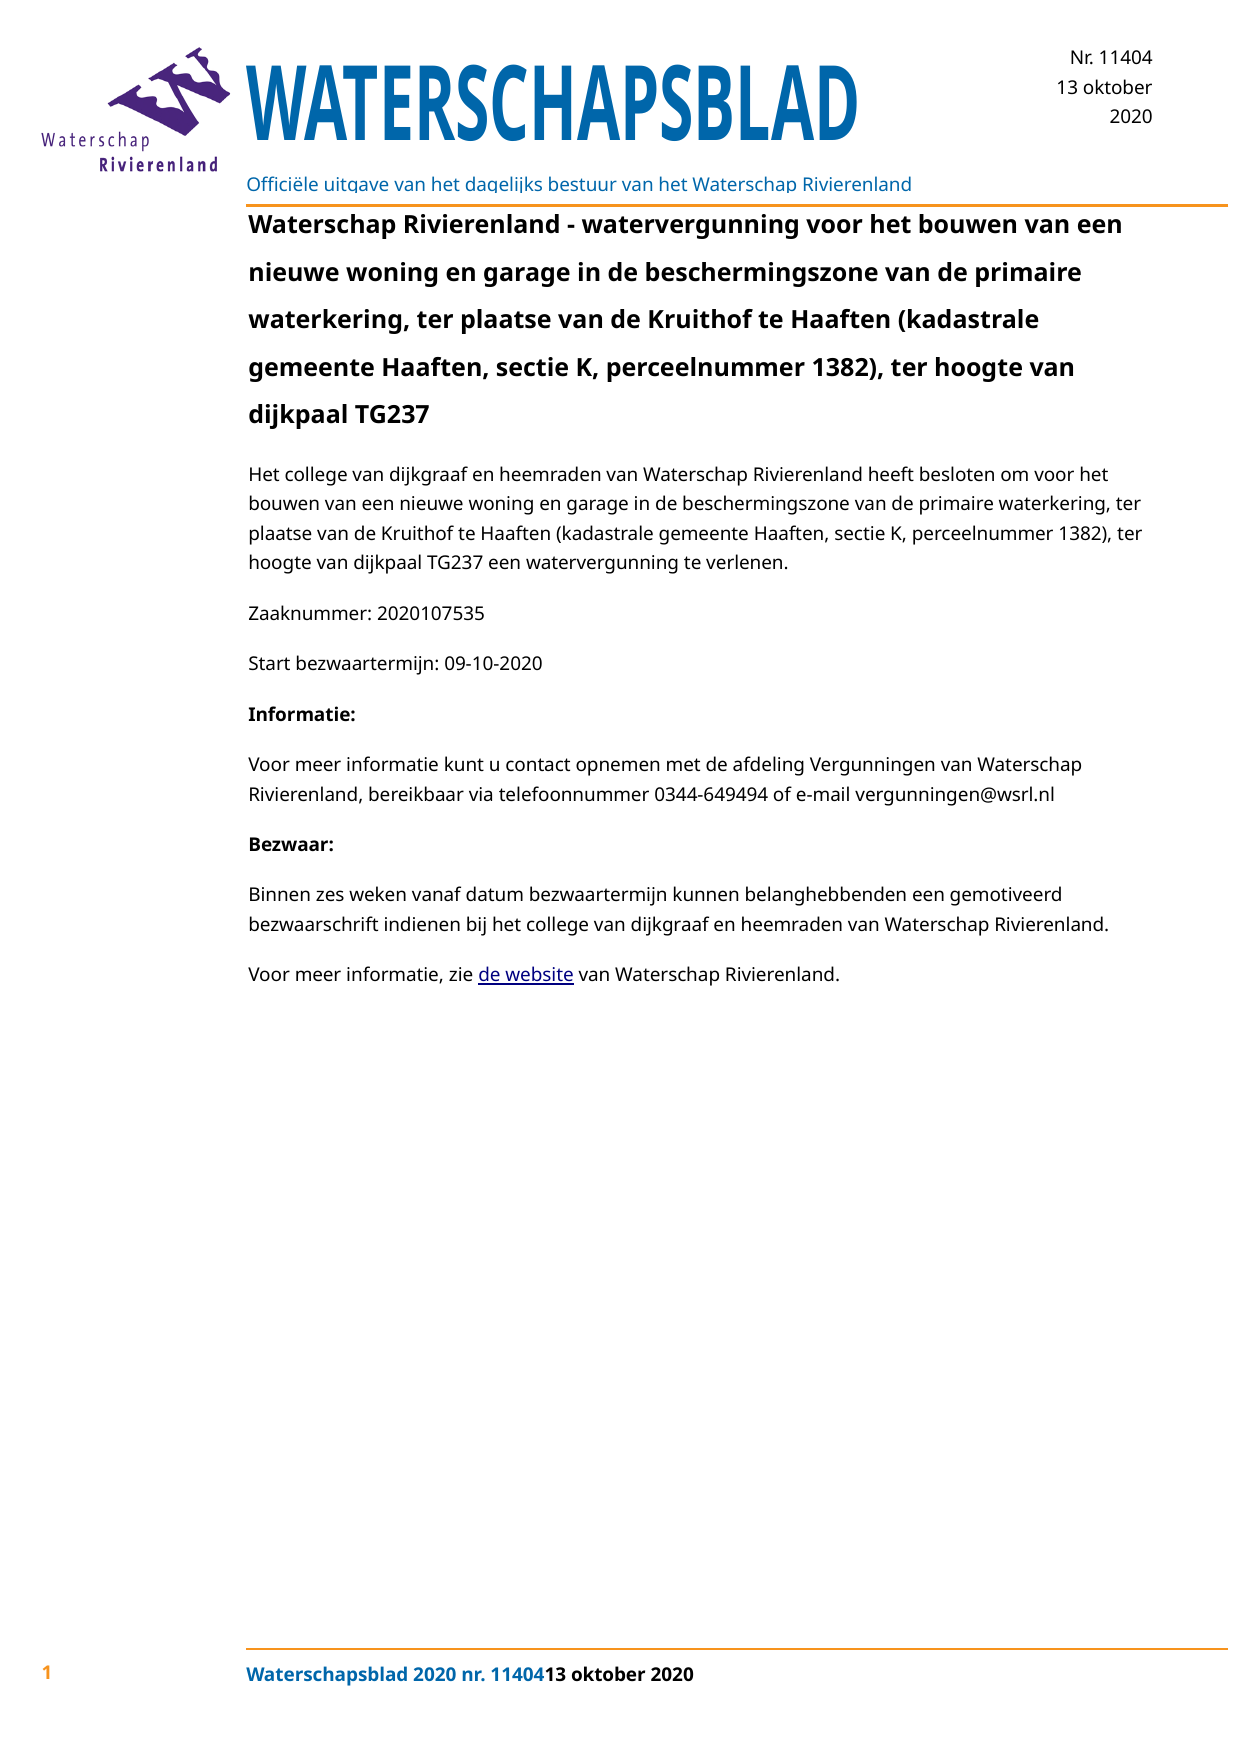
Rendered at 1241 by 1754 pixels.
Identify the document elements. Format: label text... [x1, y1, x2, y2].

text Het college van dijkgraaf en heemraden van Waterschap Rivierenland heeft besloten om voor het bouwen van een nieuwe woning en garage in de beschermingszone van de primaire waterkering, ter plaatse van de Kruithof te Haaften (kadastrale gemeente Haaften, sectie K, perceelnummer 1382), ter hoogte van dijkpaal TG237 een watervergunning te verlenen. [248, 461, 1152, 575]
text Start bezwaartermijn: 09-10-2020 [248, 650, 1152, 676]
text Waterschap Rivierenland - watervergunning voor het bouwen van een nieuwe woning en garage in de beschermingszone van de primaire waterkering, ter plaatse van de Kruithof te Haaften (kadastrale gemeente Haaften, sectie K, perceelnummer 1382), ter hoogte van dijkpaal TG237 [248, 207, 1152, 431]
text Voor meer informatie kunt u contact opnemen met de afdeling Vergunningen van Waterschap Rivierenland, bereikbaar via telefoonnummer 0344-649494 of e-mail vergunningen@wsrl.nl [248, 751, 1152, 806]
picture [41, 47, 231, 172]
text Zaaknummer: 2020107535 [248, 600, 1152, 626]
text Informatie: [248, 701, 1152, 726]
text Voor meer informatie, zie de website van Waterschap Rivierenland. [248, 962, 1152, 987]
text Binnen zes weken vanaf datum bezwaartermijn kunnen belanghebbenden een gemotiveerd bezwaarschrift indienen bij het college van dijkgraaf en heemraden van Waterschap Rivierenland. [248, 882, 1152, 937]
text Bezwaar: [248, 831, 1152, 857]
